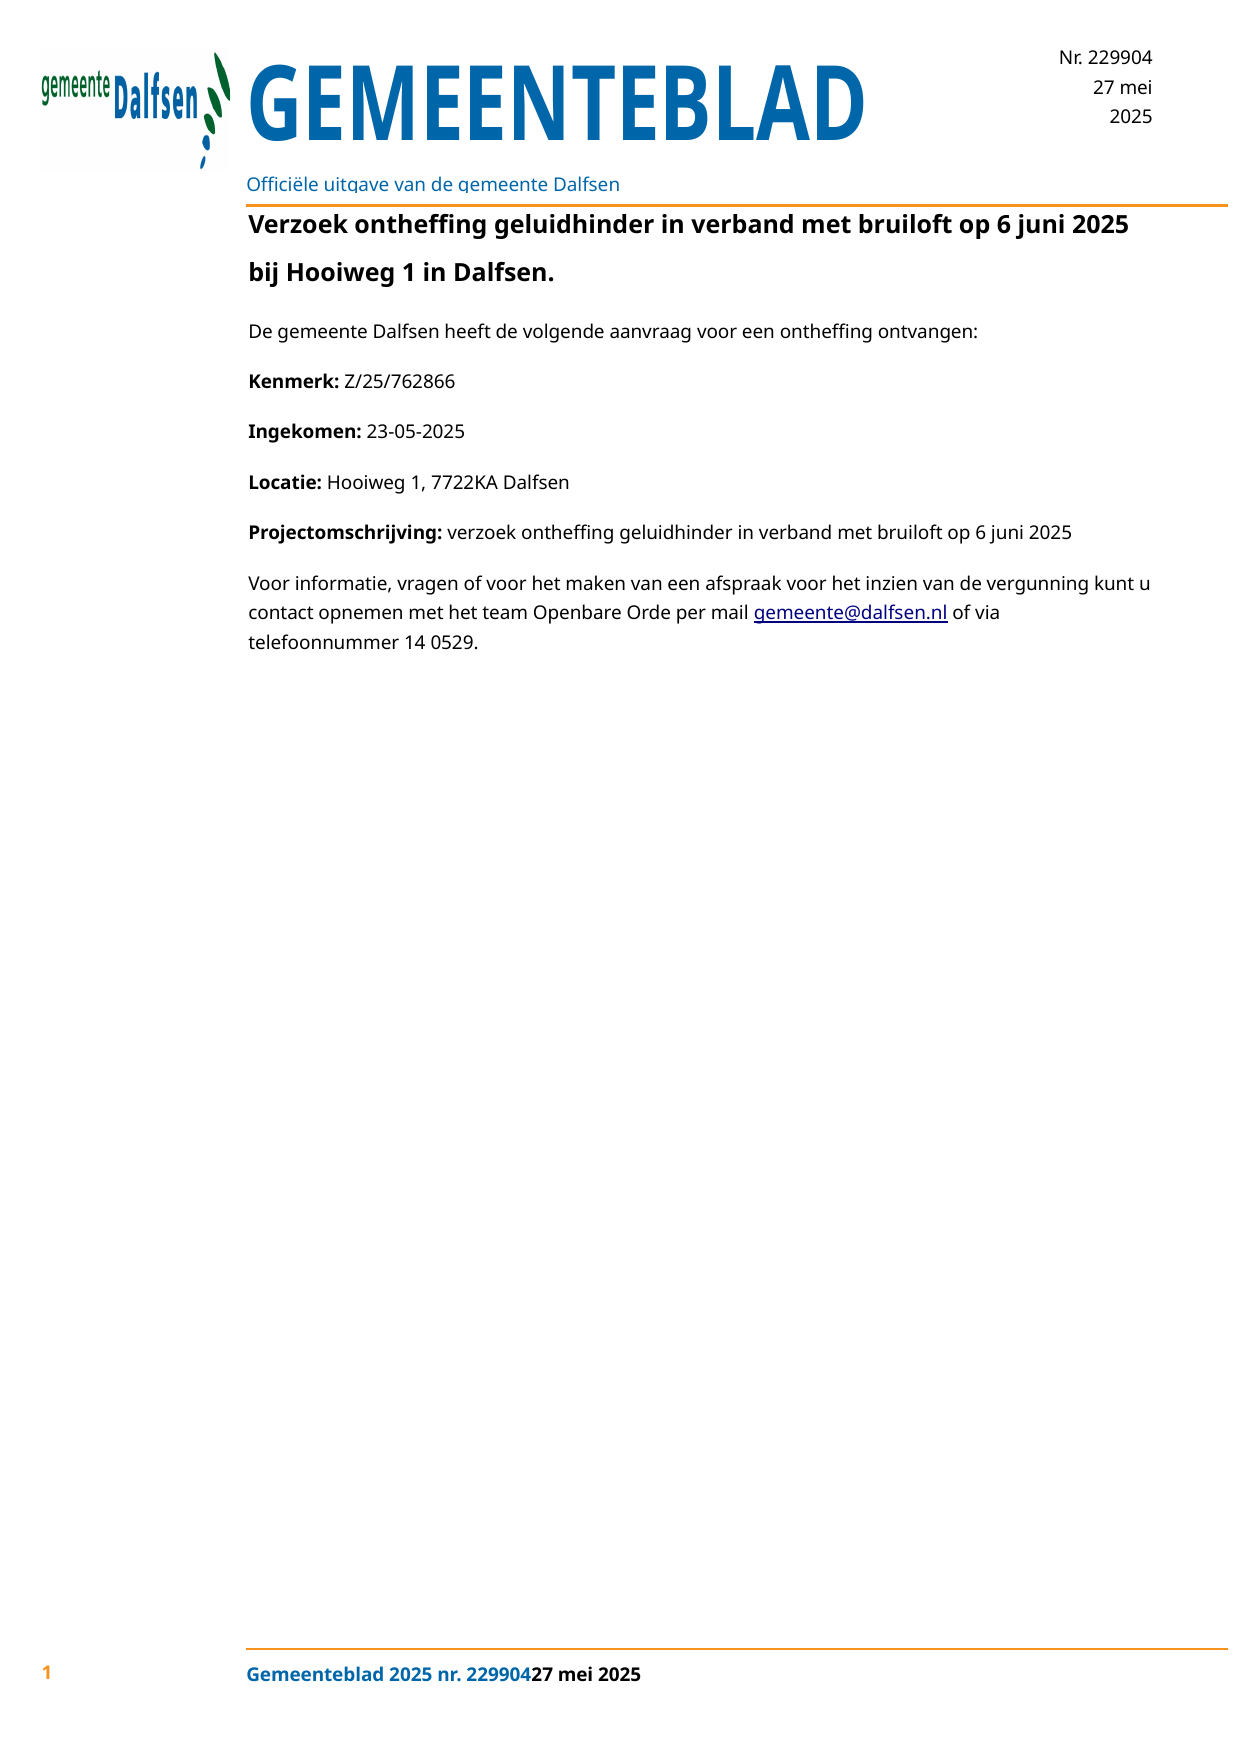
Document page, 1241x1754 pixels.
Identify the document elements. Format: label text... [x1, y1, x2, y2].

text Ingekomen: 23-05-2025 [248, 419, 1152, 444]
text Locatie: Hooiweg 1, 7722KA Dalfsen [248, 469, 1152, 495]
text Voor informatie, vragen of voor het maken van een afspraak voor het inzien van de vergunning kunt u contact opnemen met het team Openbare Orde per mail gemeente@dalfsen.nl of via telefoonnummer 14 0529. [248, 570, 1152, 655]
text De gemeente Dalfsen heeft de volgende aanvraag voor een ontheffing ontvangen: [248, 318, 1152, 344]
text Kenmerk: Z/25/762866 [248, 368, 1152, 394]
picture [41, 47, 231, 172]
text Projectomschrijving: verzoek ontheffing geluidhinder in verband met bruiloft op 6 juni 2025 [248, 519, 1152, 545]
text Verzoek ontheffing geluidhinder in verband met bruiloft op 6 juni 2025 bij Hooiweg 1 in Dalfsen. [248, 207, 1152, 288]
